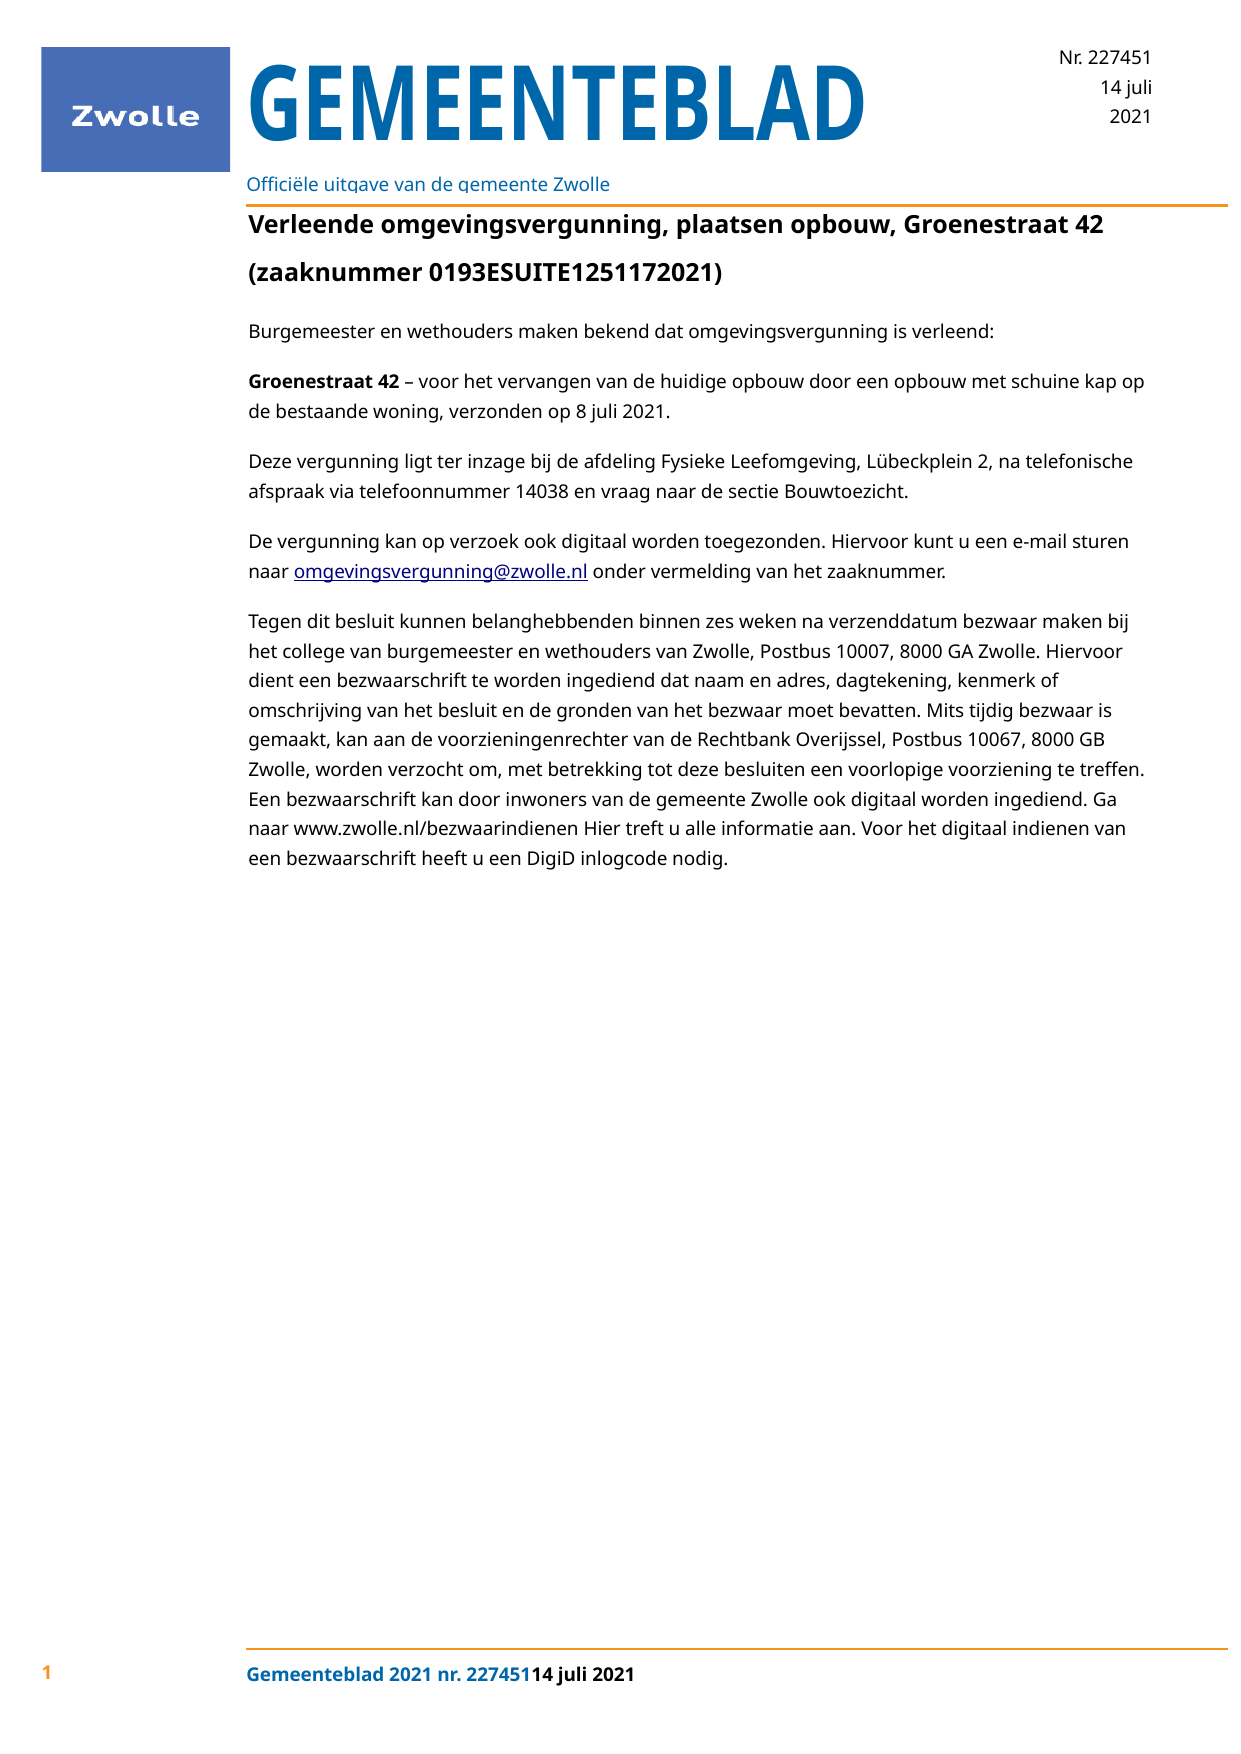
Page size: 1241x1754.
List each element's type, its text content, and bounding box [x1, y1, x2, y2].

picture [41, 47, 231, 172]
text Verleende omgevingsvergunning, plaatsen opbouw, Groenestraat 42 (zaaknummer 0193ESUITE1251172021) [248, 207, 1152, 288]
text Tegen dit besluit kunnen belanghebbenden binnen zes weken na verzenddatum bezwaar maken bij het college van burgemeester en wethouders van Zwolle, Postbus 10007, 8000 GA Zwolle. Hiervoor dient een bezwaarschrift te worden ingediend dat naam en adres, dagtekening, kenmerk of omschrijving van het besluit en de gronden van het bezwaar moet bevatten. Mits tijdig bezwaar is gemaakt, kan aan de voorzieningenrechter van de Rechtbank Overijssel, Postbus 10067, 8000 GB Zwolle, worden verzocht om, met betrekking tot deze besluiten een voorlopige voorziening te treffen. Een bezwaarschrift kan door inwoners van de gemeente Zwolle ook digitaal worden ingediend. Ga naar www.zwolle.nl/bezwaarindienen Hier treft u alle informatie aan. Voor het digitaal indienen van een bezwaarschrift heeft u een DigiD inlogcode nodig. [248, 608, 1152, 871]
text De vergunning kan op verzoek ook digitaal worden toegezonden. Hiervoor kunt u een e-mail sturen naar omgevingsvergunning@zwolle.nl onder vermelding van het zaaknummer. [248, 528, 1152, 584]
text Groenestraat 42 – voor het vervangen van de huidige opbouw door een opbouw met schuine kap op de bestaande woning, verzonden op 8 juli 2021. [248, 368, 1152, 424]
text Deze vergunning ligt ter inzage bij de afdeling Fysieke Leefomgeving, Lübeckplein 2, na telefonische afspraak via telefoonnummer 14038 en vraag naar de sectie Bouwtoezicht. [248, 448, 1152, 504]
text Burgemeester en wethouders maken bekend dat omgevingsvergunning is verleend: [248, 318, 1152, 344]
